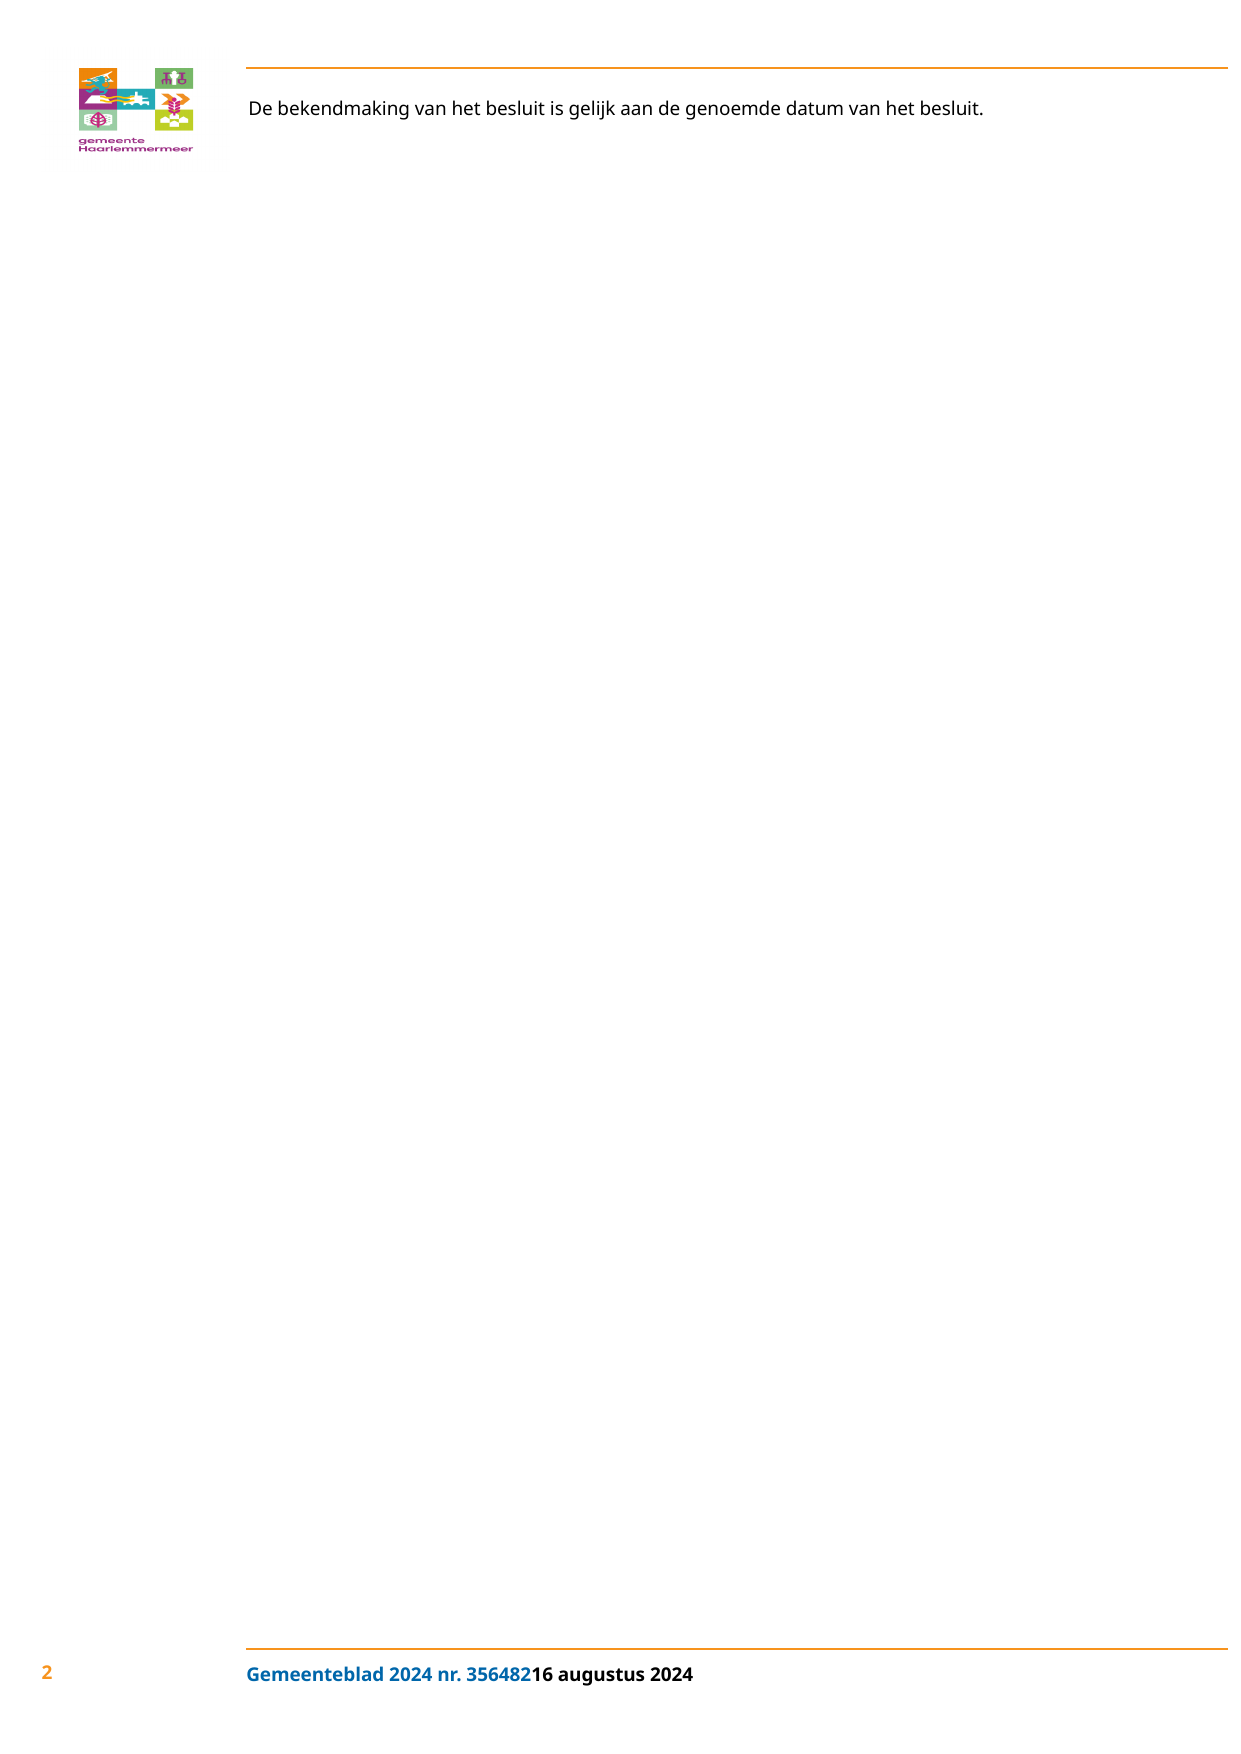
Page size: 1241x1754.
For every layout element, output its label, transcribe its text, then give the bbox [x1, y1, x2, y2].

picture [41, 47, 231, 172]
text De bekendmaking van het besluit is gelijk aan de genoemde datum van het besluit. [248, 95, 1152, 121]
